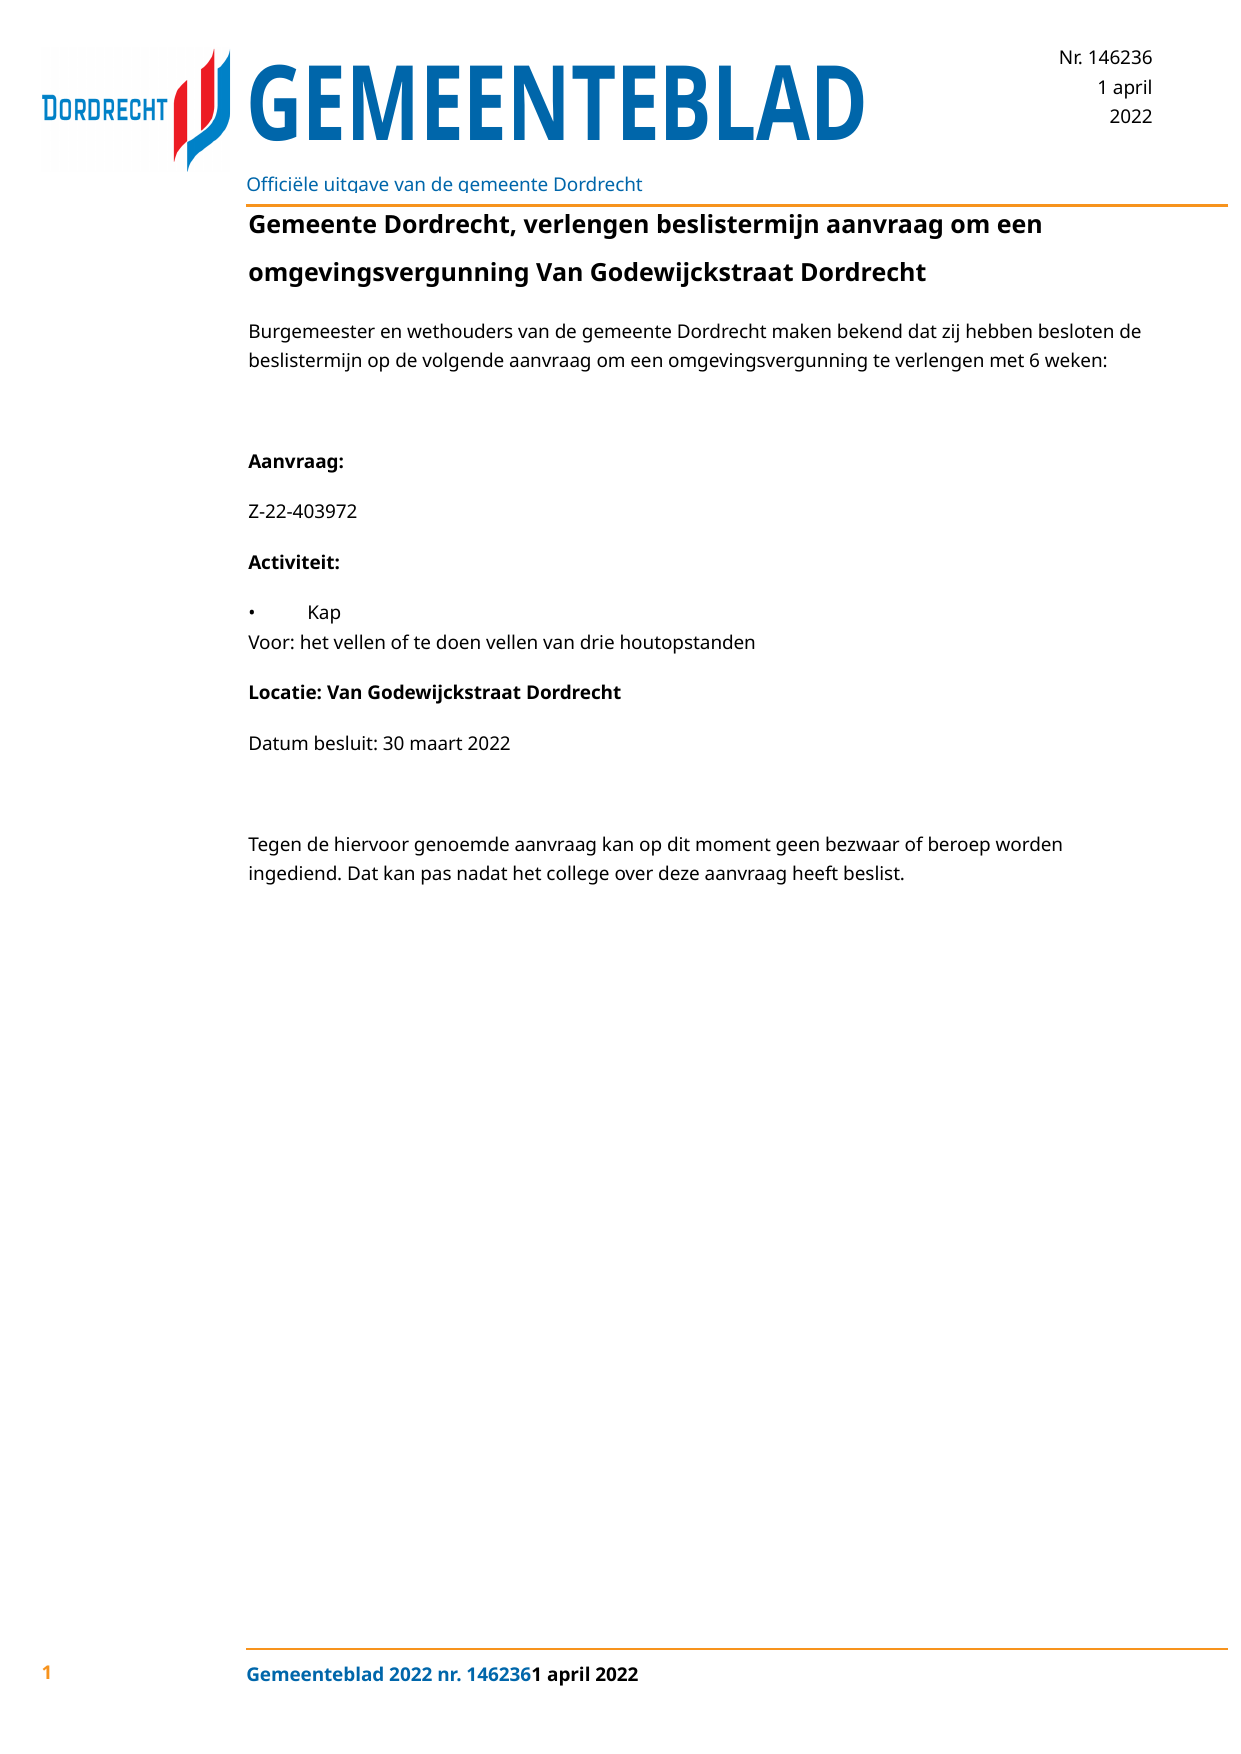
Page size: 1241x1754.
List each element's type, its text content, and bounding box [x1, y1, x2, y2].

list Kap [248, 599, 1152, 625]
text Datum besluit: 30 maart 2022 [248, 730, 1152, 756]
text Aanvraag: [248, 448, 1152, 474]
text Activiteit: [248, 549, 1152, 575]
picture [41, 47, 231, 172]
text Z-22-403972 [248, 499, 1152, 524]
text Gemeente Dordrecht, verlengen beslistermijn aanvraag om een omgevingsvergunning Van Godewijckstraat Dordrecht [248, 207, 1152, 288]
text Tegen de hiervoor genoemde aanvraag kan op dit moment geen bezwaar of beroep worden ingediend. Dat kan pas nadat het college over deze aanvraag heeft beslist. [248, 831, 1152, 886]
text Voor: het vellen of te doen vellen van drie houtopstanden [248, 629, 1152, 655]
text Locatie: Van Godewijckstraat Dordrecht [248, 679, 1152, 705]
text Burgemeester en wethouders van de gemeente Dordrecht maken bekend dat zij hebben besloten de beslistermijn op de volgende aanvraag om een omgevingsvergunning te verlengen met 6 weken: [248, 318, 1152, 373]
